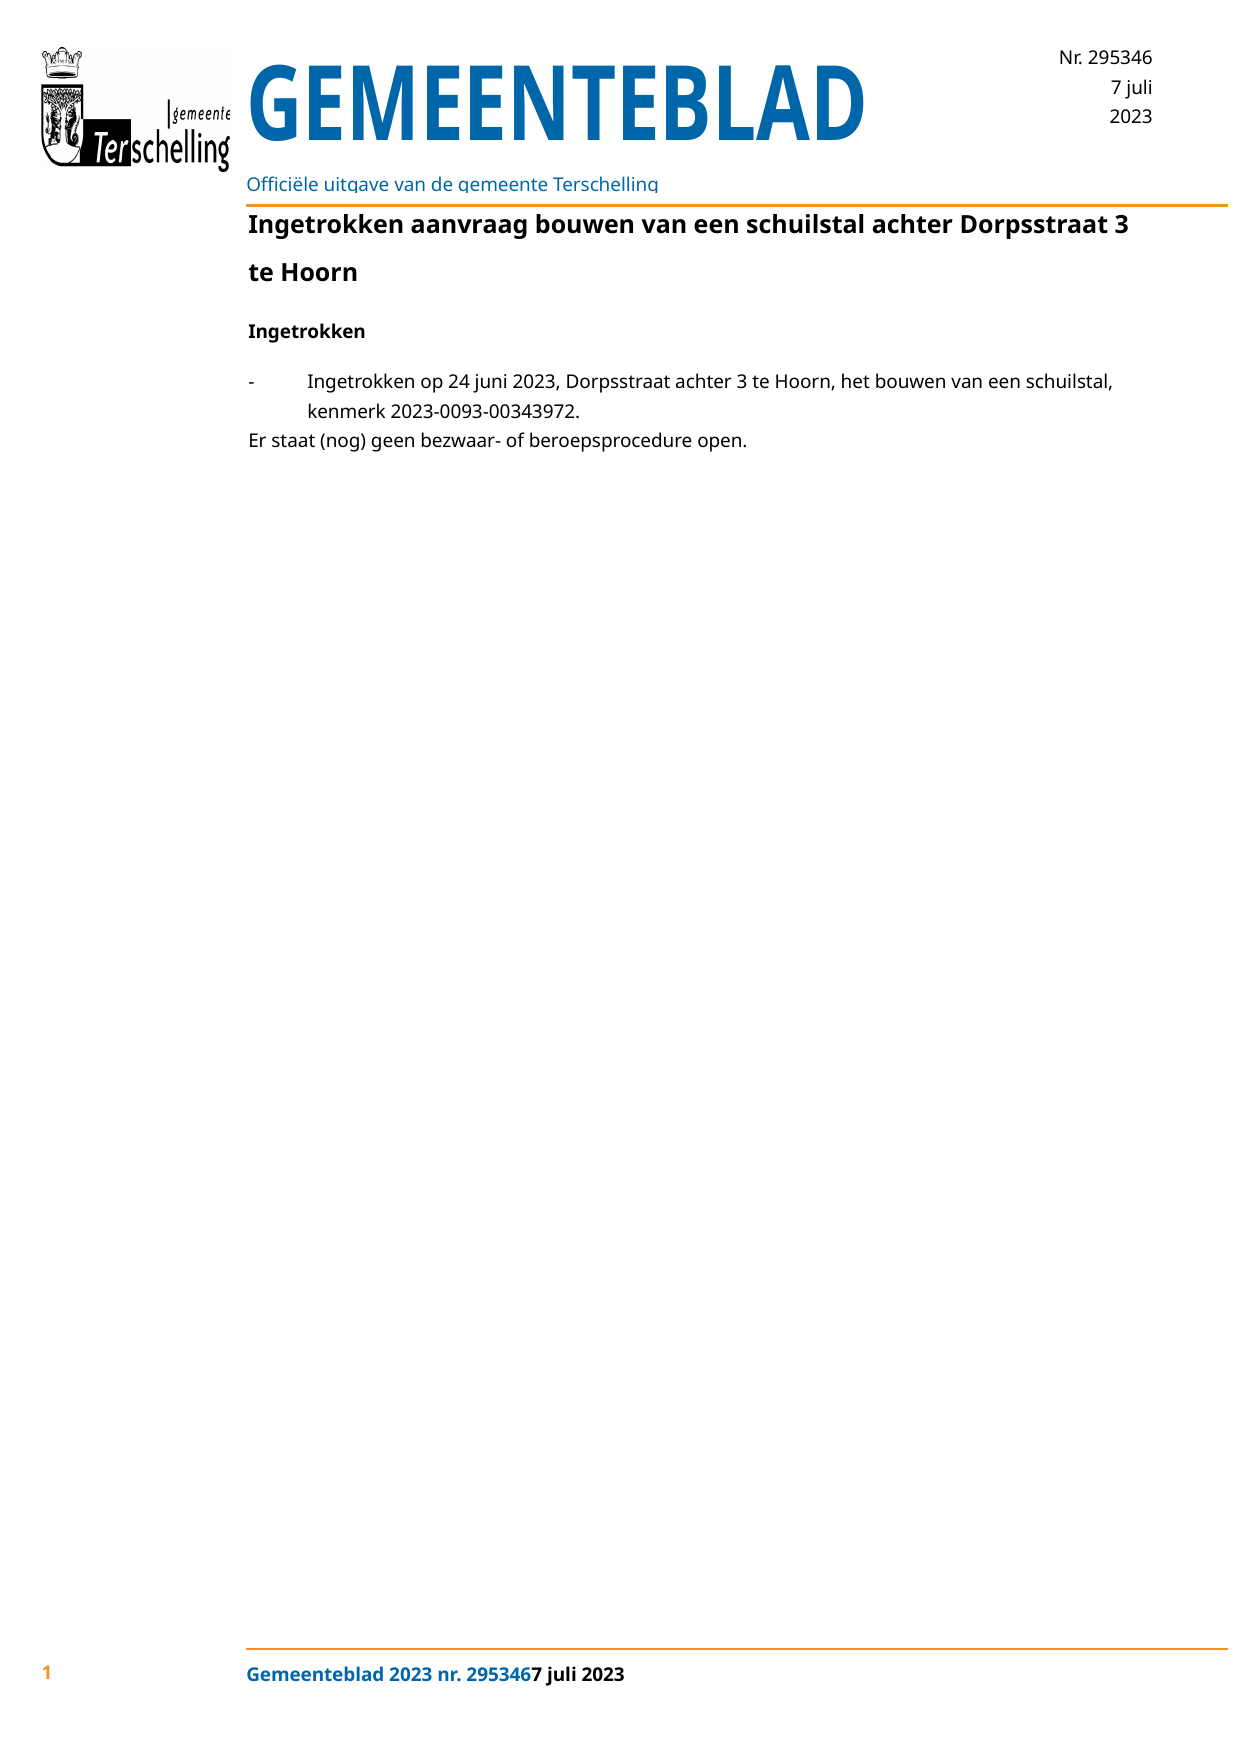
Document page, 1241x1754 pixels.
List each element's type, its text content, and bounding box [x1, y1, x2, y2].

list Ingetrokken op 24 juni 2023, Dorpsstraat achter 3 te Hoorn, het bouwen van een schuilstal, kenmerk 2023-0093-00343972. [248, 368, 1152, 424]
picture [41, 47, 231, 172]
text Ingetrokken aanvraag bouwen van een schuilstal achter Dorpsstraat 3 te Hoorn [248, 207, 1152, 288]
text Ingetrokken [248, 318, 1152, 344]
text Er staat (nog) geen bezwaar- of beroepsprocedure open. [248, 427, 1152, 453]
